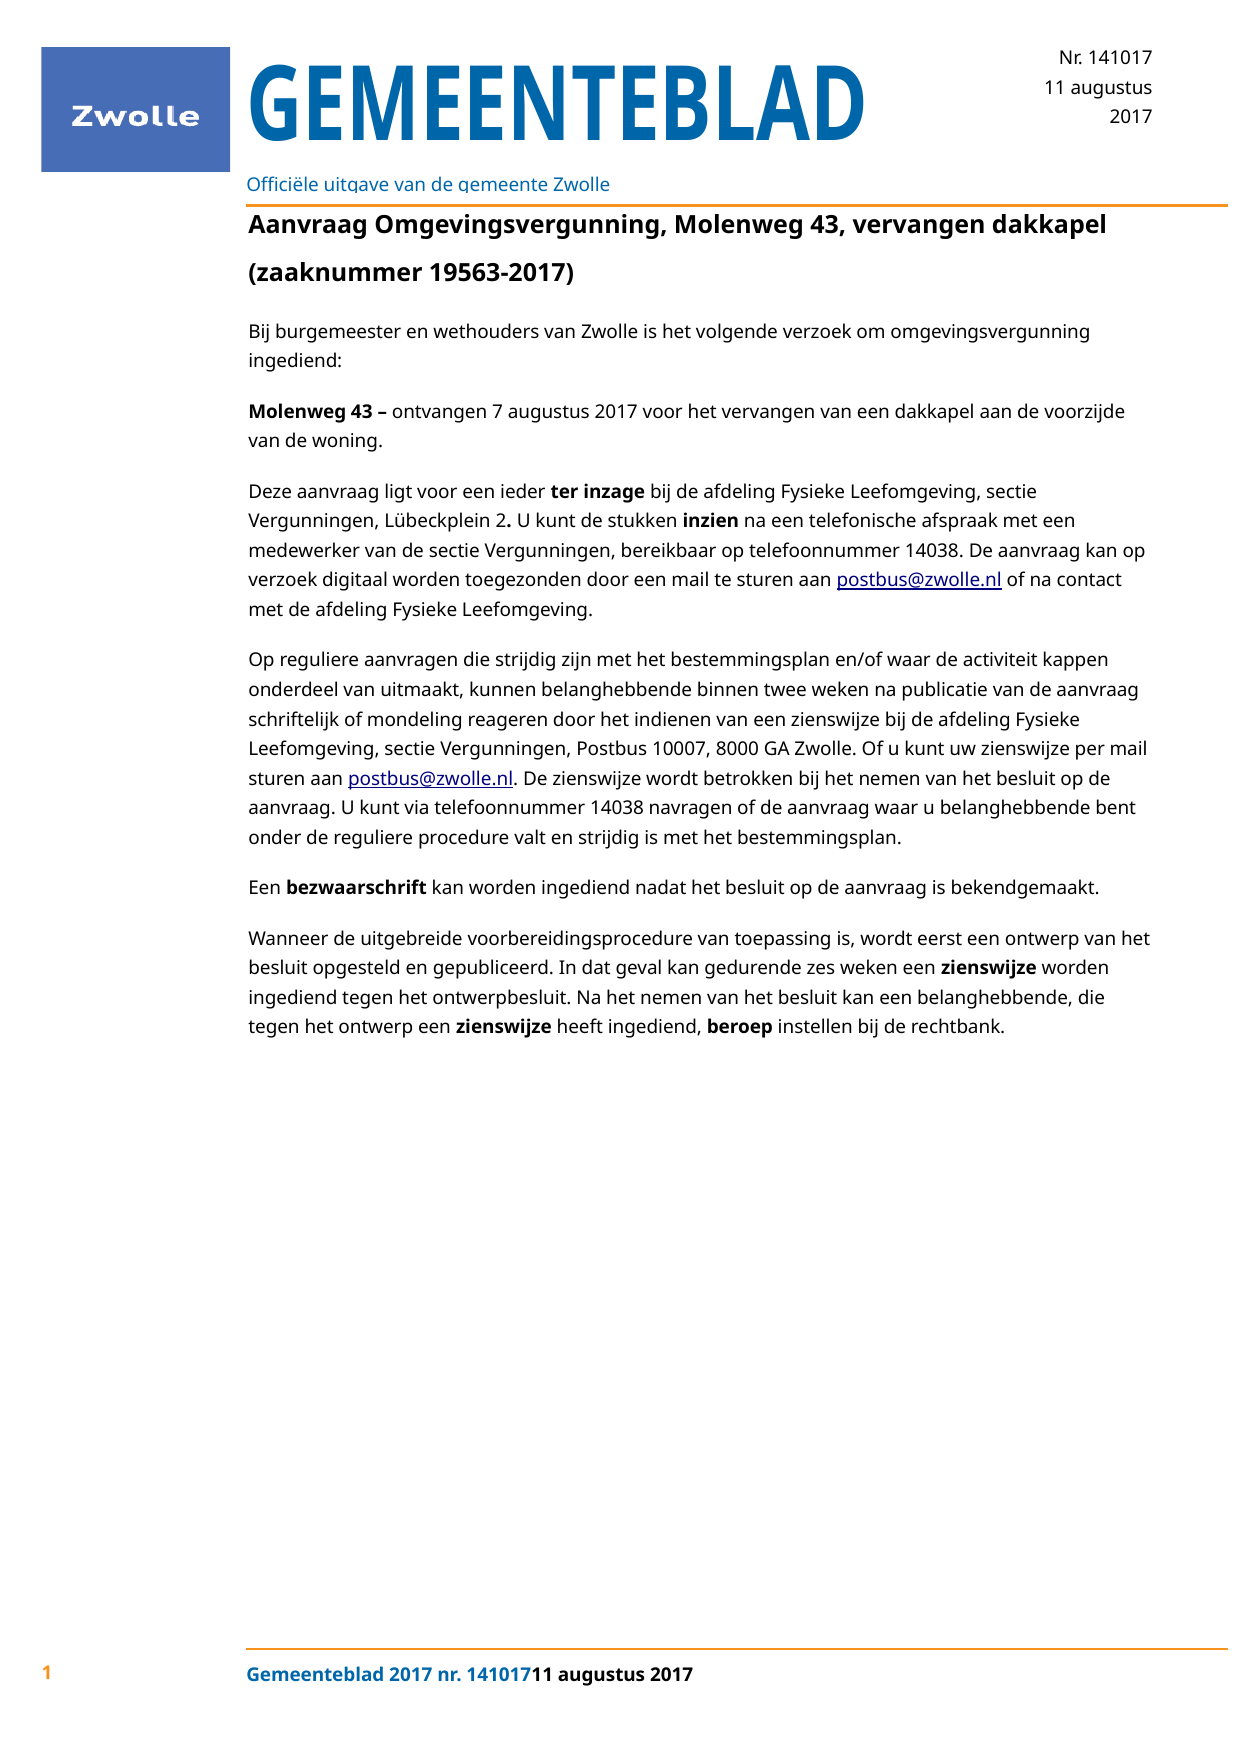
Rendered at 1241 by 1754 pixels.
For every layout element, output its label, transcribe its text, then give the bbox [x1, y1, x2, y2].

text Deze aanvraag ligt voor een ieder ter inzage bij de afdeling Fysieke Leefomgeving, sectie Vergunningen, Lübeckplein 2. U kunt de stukken inzien na een telefonische afspraak met een medewerker van de sectie Vergunningen, bereikbaar op telefoonnummer 14038. De aanvraag kan op verzoek digitaal worden toegezonden door een mail te sturen aan postbus@zwolle.nl of na contact met de afdeling Fysieke Leefomgeving. [248, 478, 1152, 622]
text Aanvraag Omgevingsvergunning, Molenweg 43, vervangen dakkapel (zaaknummer 19563-2017) [248, 207, 1152, 288]
text Bij burgemeester en wethouders van Zwolle is het volgende verzoek om omgevingsvergunning ingediend: [248, 318, 1152, 373]
text Op reguliere aanvragen die strijdig zijn met het bestemmingsplan en/of waar de activiteit kappen onderdeel van uitmaakt, kunnen belanghebbende binnen twee weken na publicatie van de aanvraag schriftelijk of mondeling reageren door het indienen van een zienswijze bij de afdeling Fysieke Leefomgeving, sectie Vergunningen, Postbus 10007, 8000 GA Zwolle. Of u kunt uw zienswijze per mail sturen aan postbus@zwolle.nl. De zienswijze wordt betrokken bij het nemen van het besluit op de aanvraag. U kunt via telefoonnummer 14038 navragen of de aanvraag waar u belanghebbende bent onder de reguliere procedure valt en strijdig is met het bestemmingsplan. [248, 647, 1152, 850]
text Wanneer de uitgebreide voorbereidingsprocedure van toepassing is, wordt eerst een ontwerp van het besluit opgesteld en gepubliceerd. In dat geval kan gedurende zes weken een zienswijze worden ingediend tegen het ontwerpbesluit. Na het nemen van het besluit kan een belanghebbende, die tegen het ontwerp een zienswijze heeft ingediend, beroep instellen bij de rechtbank. [248, 925, 1152, 1039]
text Een bezwaarschrift kan worden ingediend nadat het besluit op de aanvraag is bekendgemaakt. [248, 874, 1152, 900]
text Molenweg 43 – ontvangen 7 augustus 2017 voor het vervangen van een dakkapel aan de voorzijde van de woning. [248, 398, 1152, 453]
picture [41, 47, 231, 172]
